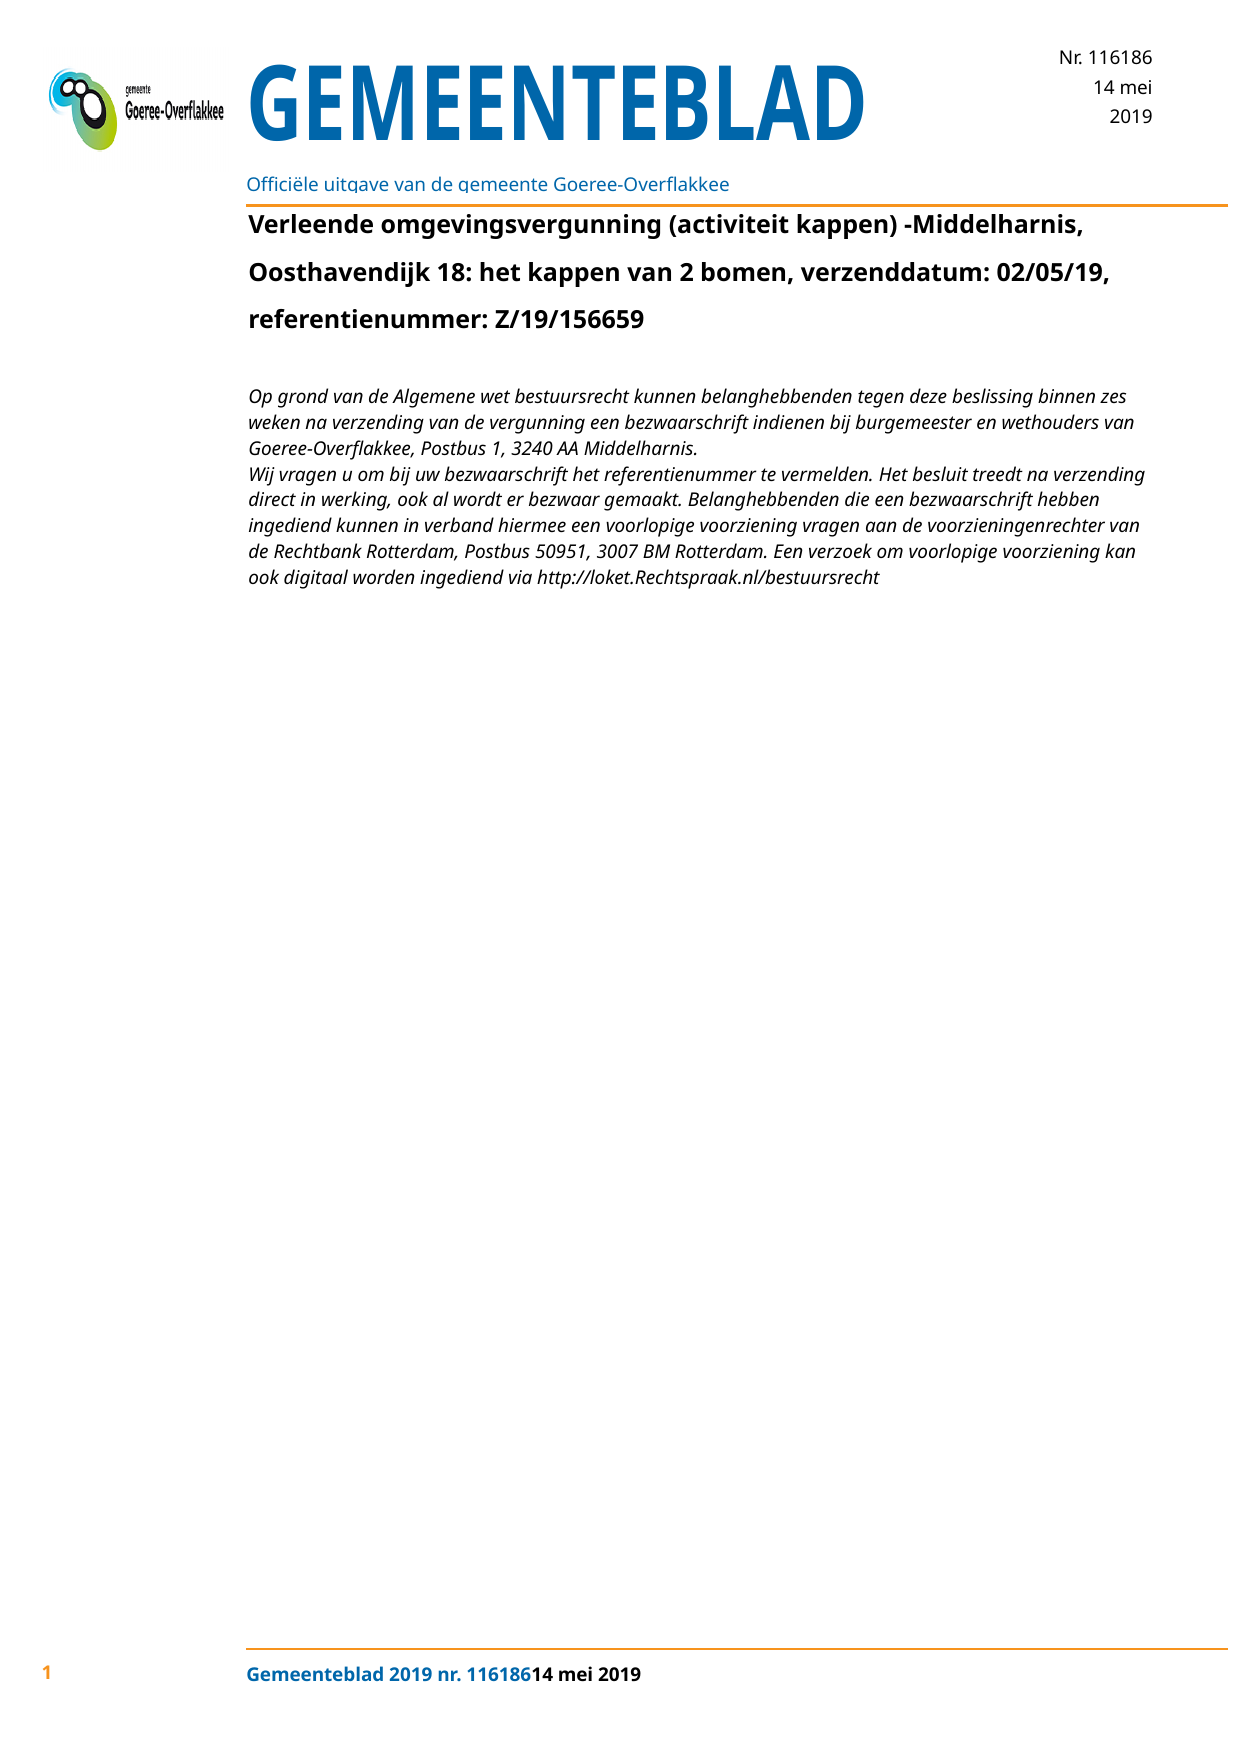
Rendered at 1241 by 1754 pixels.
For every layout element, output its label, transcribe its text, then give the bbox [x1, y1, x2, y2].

text Verleende omgevingsvergunning (activiteit kappen) -Middelharnis, Oosthavendijk 18: het kappen van 2 bomen, verzenddatum: 02/05/19, referentienummer: Z/19/156659 [248, 207, 1152, 336]
text Wij vragen u om bij uw bezwaarschrift het referentienummer te vermelden. Het besluit treedt na verzending direct in werking, ook al wordt er bezwaar gemaakt. Belanghebbenden die een bezwaarschrift hebben ingediend kunnen in verband hiermee een voorlopige voorziening vragen aan de voorzieningenrechter van de Rechtbank Rotterdam, Postbus 50951, 3007 BM Rotterdam. Een verzoek om voorlopige voorziening kan ook digitaal worden ingediend via http://loket.Rechtspraak.nl/bestuursrecht [248, 461, 1152, 589]
text Op grond van de Algemene wet bestuursrecht kunnen belanghebbenden tegen deze beslissing binnen zes weken na verzending van de vergunning een bezwaarschrift indienen bij burgemeester en wethouders van Goeree-Overflakkee, Postbus 1, 3240 AA Middelharnis. [248, 384, 1152, 461]
picture [41, 47, 231, 172]
